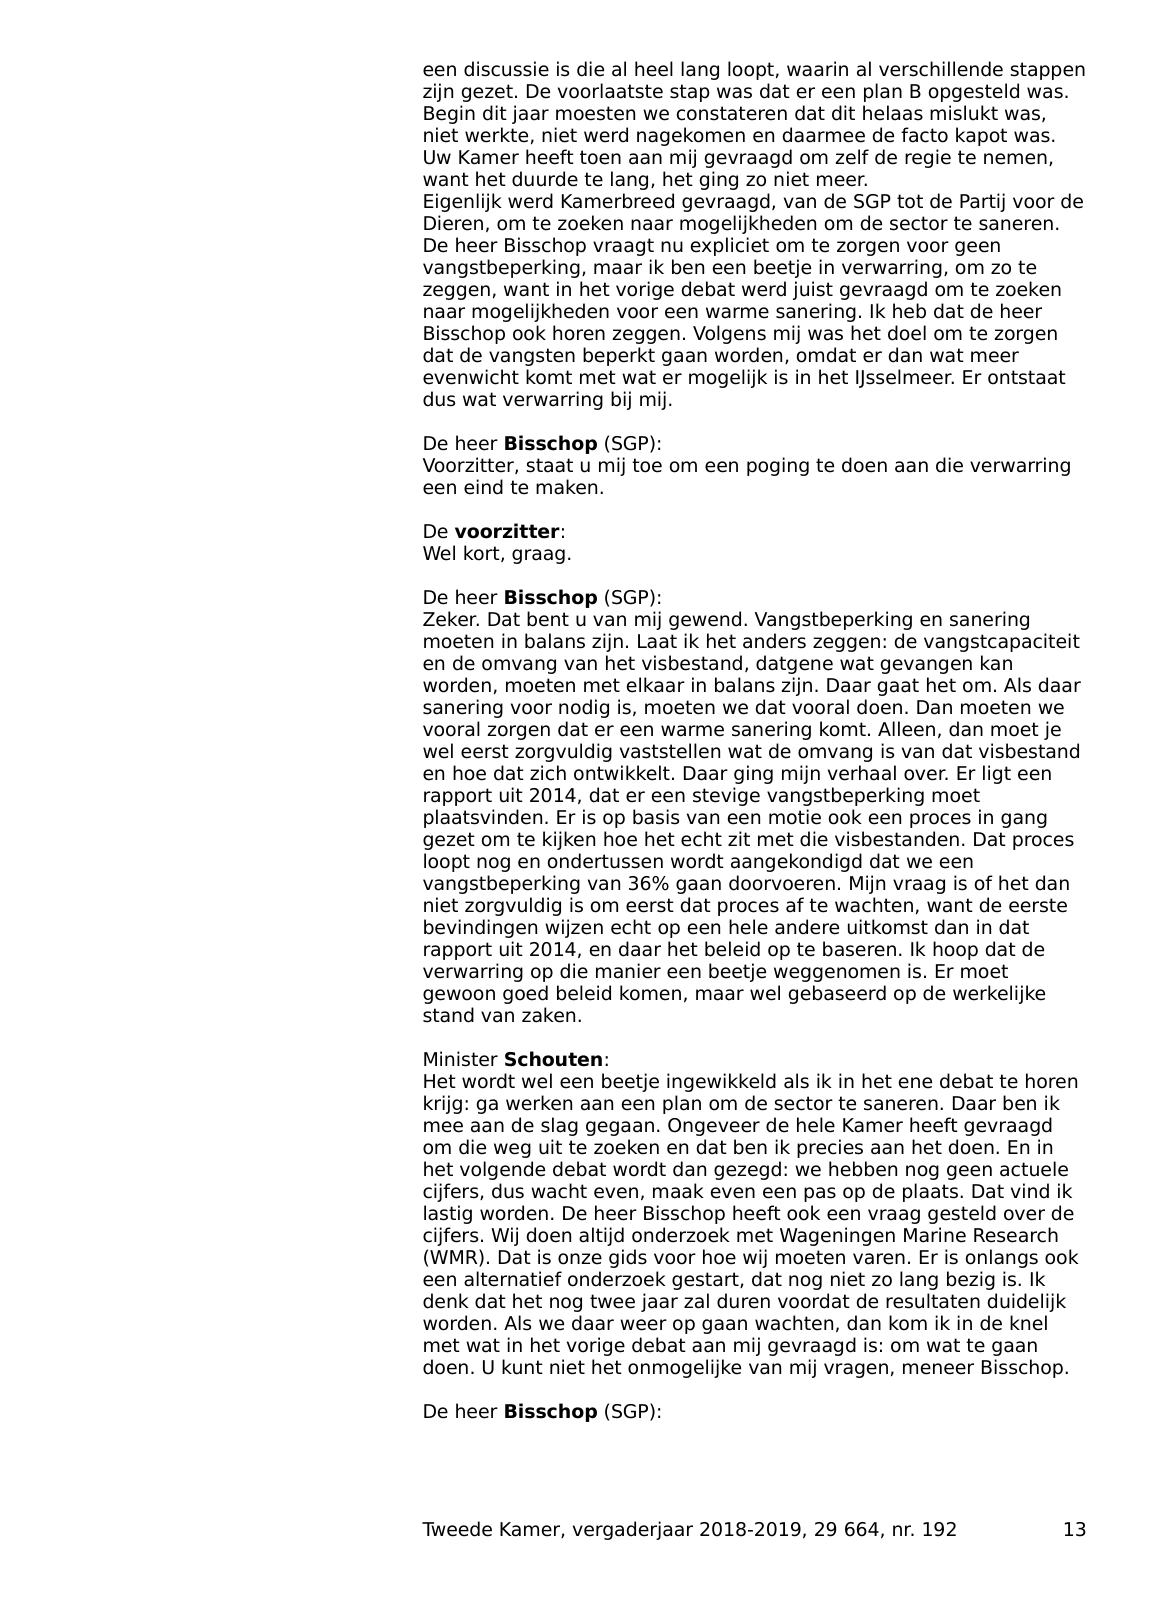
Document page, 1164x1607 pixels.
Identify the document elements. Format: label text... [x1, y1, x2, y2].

text Het wordt wel een beetje ingewikkeld als ik in het ene debat te horen krijg: ga werken aan een plan om de sector te saneren. Daar ben ik mee aan de slag gegaan. Ongeveer de hele Kamer heeft gevraagd om die weg uit te zoeken en dat ben ik precies aan het doen. En in het volgende debat wordt dan gezegd: we hebben nog geen actuele cijfers, dus wacht even, maak even een pas op de plaats. Dat vind ik lastig worden. De heer Bisschop heeft ook een vraag gesteld over de cijfers. Wij doen altijd onderzoek met Wageningen Marine Research (WMR). Dat is onze gids voor hoe wij moeten varen. Er is onlangs ook een alternatief onderzoek gestart, dat nog niet zo lang bezig is. Ik denk dat het nog twee jaar zal duren voordat de resultaten duidelijk worden. Als we daar weer op gaan wachten, dan kom ik in de knel met wat in het vorige debat aan mij gevraagd is: om wat te gaan doen. U kunt niet het onmogelijke van mij vragen, meneer Bisschop. [422, 1071, 1087, 1379]
text De voorzitter: [422, 521, 1087, 543]
text De heer Bisschop (SGP): [422, 1401, 1087, 1423]
text De heer Bisschop (SGP): [422, 433, 1087, 455]
text De heer Bisschop (SGP): [422, 587, 1087, 609]
text Eigenlijk werd Kamerbreed gevraagd, van de SGP tot de Partij voor de Dieren, om te zoeken naar mogelijkheden om de sector te saneren. De heer Bisschop vraagt nu expliciet om te zorgen voor geen vangstbeperking, maar ik ben een beetje in verwarring, om zo te zeggen, want in het vorige debat werd juist gevraagd om te zoeken naar mogelijkheden voor een warme sanering. Ik heb dat de heer Bisschop ook horen zeggen. Volgens mij was het doel om te zorgen dat de vangsten beperkt gaan worden, omdat er dan wat meer evenwicht komt met wat er mogelijk is in het IJsselmeer. Er ontstaat dus wat verwarring bij mij. [422, 191, 1087, 411]
text Wel kort, graag. [422, 543, 1087, 565]
text Zeker. Dat bent u van mij gewend. Vangstbeperking en sanering moeten in balans zijn. Laat ik het anders zeggen: de vangstcapaciteit en de omvang van het visbestand, datgene wat gevangen kan worden, moeten met elkaar in balans zijn. Daar gaat het om. Als daar sanering voor nodig is, moeten we dat vooral doen. Dan moeten we vooral zorgen dat er een warme sanering komt. Alleen, dan moet je wel eerst zorgvuldig vaststellen wat de omvang is van dat visbestand en hoe dat zich ontwikkelt. Daar ging mijn verhaal over. Er ligt een rapport uit 2014, dat er een stevige vangstbeperking moet plaatsvinden. Er is op basis van een motie ook een proces in gang gezet om te kijken hoe het echt zit met die visbestanden. Dat proces loopt nog en ondertussen wordt aangekondigd dat we een vangstbeperking van 36% gaan doorvoeren. Mijn vraag is of het dan niet zorgvuldig is om eerst dat proces af te wachten, want de eerste bevindingen wijzen echt op een hele andere uitkomst dan in dat rapport uit 2014, en daar het beleid op te baseren. Ik hoop dat de verwarring op die manier een beetje weggenomen is. Er moet gewoon goed beleid komen, maar wel gebaseerd op de werkelijke stand van zaken. [422, 609, 1087, 1027]
text Voorzitter, staat u mij toe om een poging te doen aan die verwarring een eind te maken. [422, 455, 1087, 499]
text Minister Schouten: [422, 1049, 1087, 1071]
text een discussie is die al heel lang loopt, waarin al verschillende stappen zijn gezet. De voorlaatste stap was dat er een plan B opgesteld was. Begin dit jaar moesten we constateren dat dit helaas mislukt was, niet werkte, niet werd nagekomen en daarmee de facto kapot was. Uw Kamer heeft toen aan mij gevraagd om zelf de regie te nemen, want het duurde te lang, het ging zo niet meer. [422, 59, 1087, 191]
